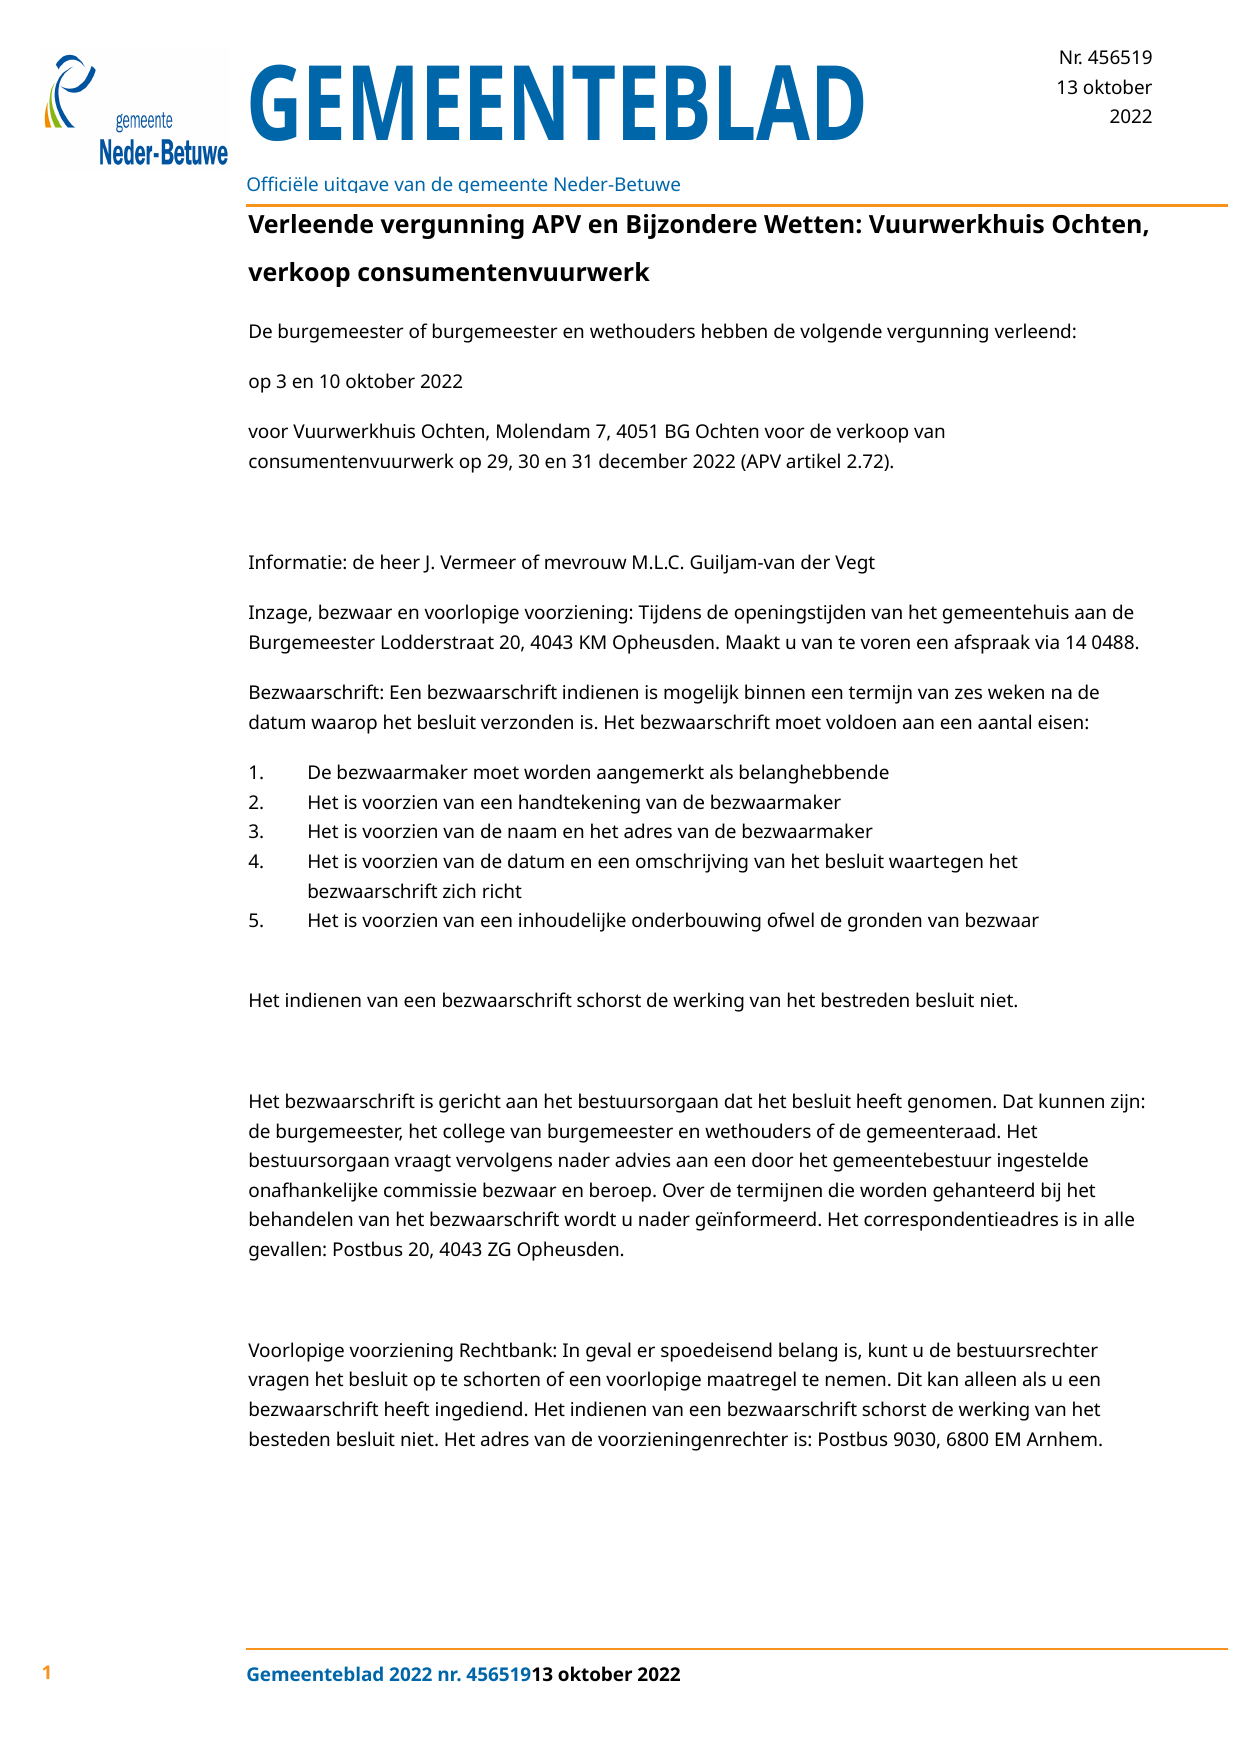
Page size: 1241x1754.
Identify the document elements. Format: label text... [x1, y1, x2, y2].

text De burgemeester of burgemeester en wethouders hebben de volgende vergunning verleend: [248, 318, 1152, 344]
text Verleende vergunning APV en Bijzondere Wetten: Vuurwerkhuis Ochten, verkoop consumentenvuurwerk [248, 207, 1152, 288]
list Het is voorzien van de datum en een omschrijving van het besluit waartegen het bezwaarschrift zich richt [248, 848, 1152, 904]
list Het is voorzien van een handtekening van de bezwaarmaker [248, 789, 1152, 815]
list Het is voorzien van een inhoudelijke onderbouwing ofwel de gronden van bezwaar [248, 907, 1152, 933]
text Informatie: de heer J. Vermeer of mevrouw M.L.C. Guiljam-van der Vegt [248, 549, 1152, 575]
picture [41, 47, 231, 172]
text Voorlopige voorziening Rechtbank: In geval er spoedeisend belang is, kunt u de bestuursrechter vragen het besluit op te schorten of een voorlopige maatregel te nemen. Dit kan alleen als u een bezwaarschrift heeft ingediend. Het indienen van een bezwaarschrift schorst de werking van het besteden besluit niet. Het adres van de voorzieningenrechter is: Postbus 9030, 6800 EM Arnhem. [248, 1337, 1152, 1452]
text voor Vuurwerkhuis Ochten, Molendam 7, 4051 BG Ochten voor de verkoop van consumentenvuurwerk op 29, 30 en 31 december 2022 (APV artikel 2.72). [248, 419, 1152, 474]
list De bezwaarmaker moet worden aangemerkt als belanghebbende [248, 759, 1152, 785]
text Bezwaarschrift: Een bezwaarschrift indienen is mogelijk binnen een termijn van zes weken na de datum waarop het besluit verzonden is. Het bezwaarschrift moet voldoen aan een aantal eisen: [248, 679, 1152, 735]
list Het is voorzien van de naam en het adres van de bezwaarmaker [248, 819, 1152, 844]
text Het bezwaarschrift is gericht aan het bestuursorgaan dat het besluit heeft genomen. Dat kunnen zijn: de burgemeester, het college van burgemeester en wethouders of de gemeenteraad. Het bestuursorgaan vraagt vervolgens nader advies aan een door het gemeentebestuur ingestelde onafhankelijke commissie bezwaar en beroep. Over de termijnen die worden gehanteerd bij het behandelen van het bezwaarschrift wordt u nader geïnformeerd. Het correspondentieadres is in alle gevallen: Postbus 20, 4043 ZG Opheusden. [248, 1088, 1152, 1262]
text Het indienen van een bezwaarschrift schorst de werking van het bestreden besluit niet. [248, 987, 1152, 1013]
text op 3 en 10 oktober 2022 [248, 368, 1152, 394]
text Inzage, bezwaar en voorlopige voorziening: Tijdens de openingstijden van het gemeentehuis aan de Burgemeester Lodderstraat 20, 4043 KM Opheusden. Maakt u van te voren een afspraak via 14 0488. [248, 599, 1152, 655]
